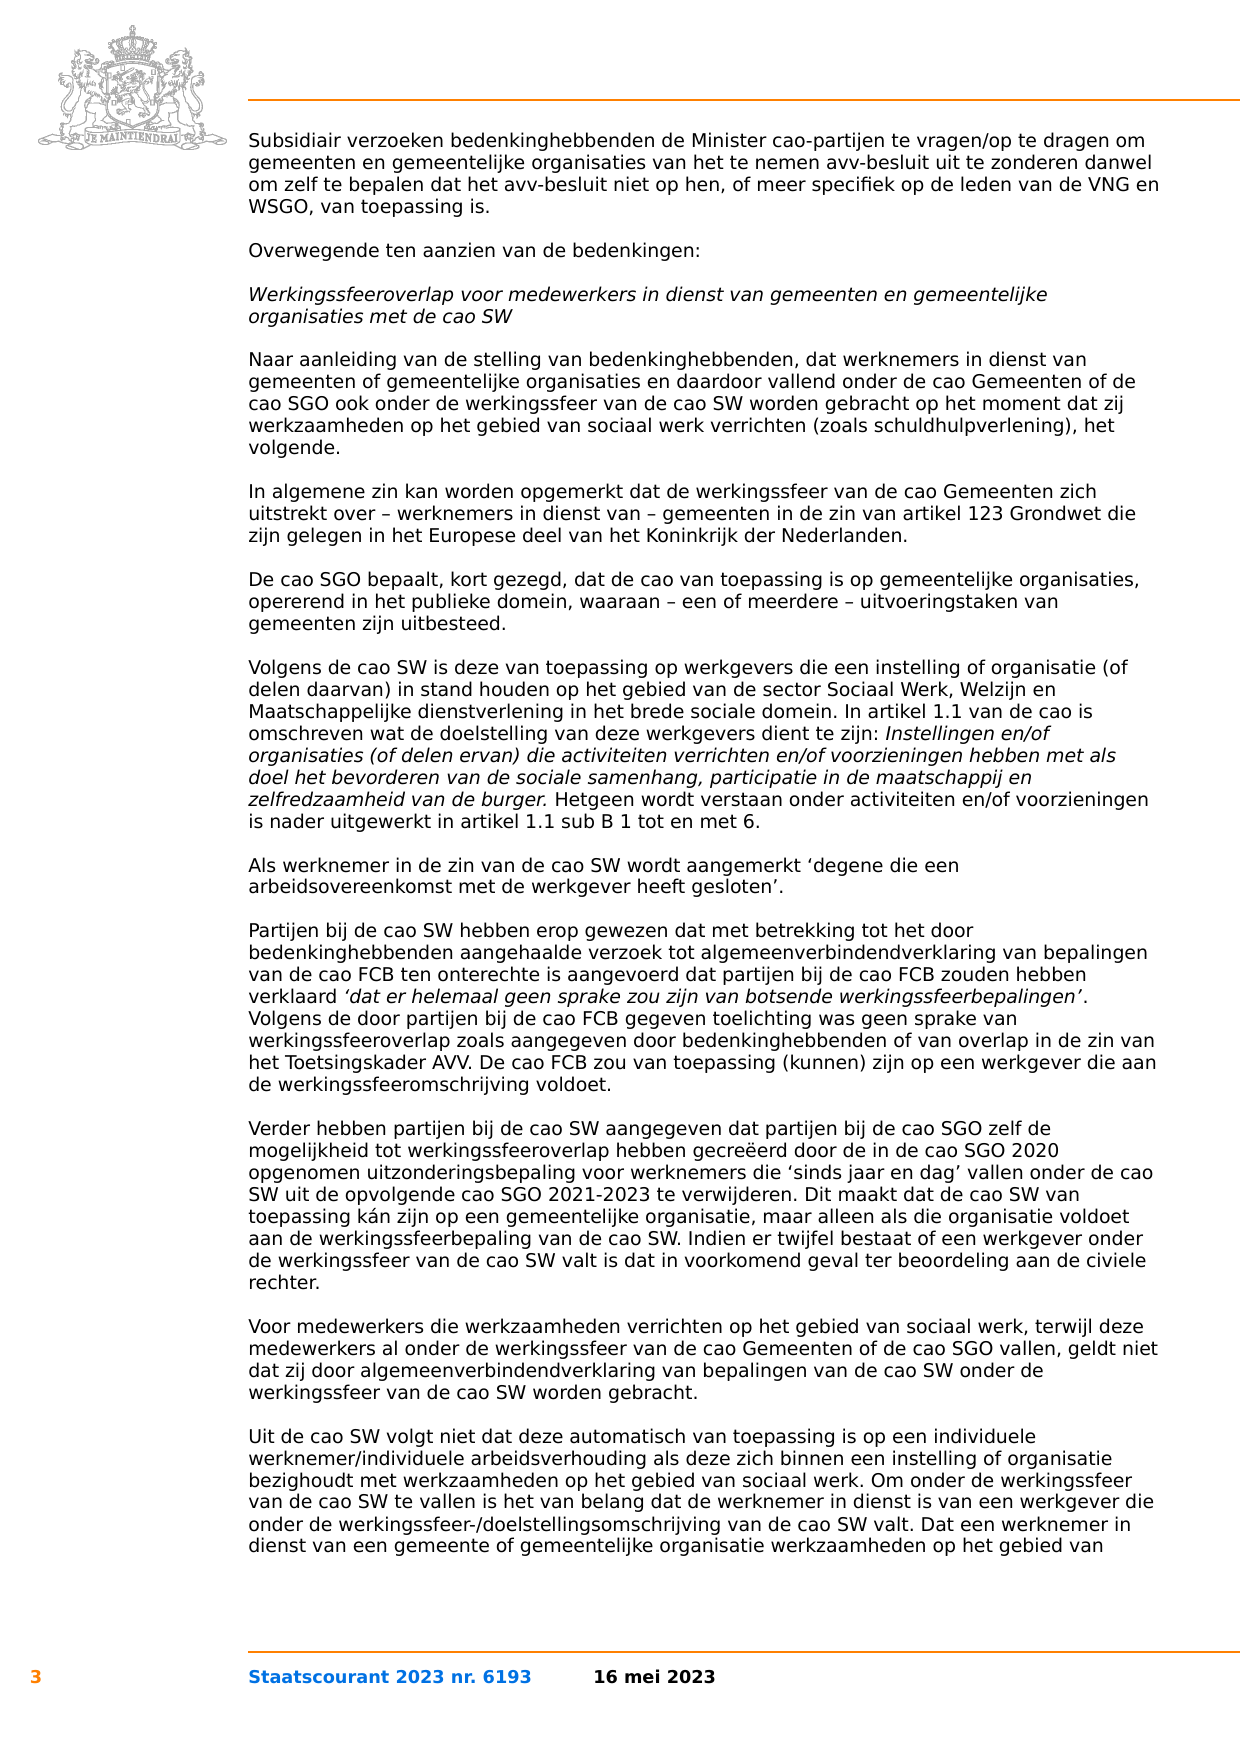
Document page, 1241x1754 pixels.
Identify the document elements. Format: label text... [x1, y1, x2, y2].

text Uit de cao SW volgt niet dat deze automatisch van toepassing is op een individuele werknemer/individuele arbeidsverhouding als deze zich binnen een instelling of organisatie bezighoudt met werkzaamheden op het gebied van sociaal werk. Om onder de werkingssfeer van de cao SW te vallen is het van belang dat de werknemer in dienst is van een werkgever die onder de werkingssfeer-/doelstellingsomschrijving van de cao SW valt. Dat een werknemer in dienst van een gemeente of gemeentelijke organisatie werkzaamheden op het gebied van [248, 1426, 1163, 1557]
text Subsidiair verzoeken bedenkinghebbenden de Minister cao-partijen te vragen/op te dragen om gemeenten en gemeentelijke organisaties van het te nemen avv-besluit uit te zonderen danwel om zelf te bepalen dat het avv-besluit niet op hen, of meer specifiek op de leden van de VNG en WSGO, van toepassing is. [248, 130, 1163, 218]
text Als werknemer in de zin van de cao SW wordt aangemerkt ‘degene die een arbeidsovereenkomst met de werkgever heeft gesloten’. [248, 854, 1163, 898]
text Verder hebben partijen bij de cao SW aangegeven dat partijen bij de cao SGO zelf de mogelijkheid tot werkingssfeeroverlap hebben gecreëerd door de in de cao SGO 2020 opgenomen uitzonderingsbepaling voor werknemers die ‘sinds jaar en dag’ vallen onder de cao SW uit de opvolgende cao SGO 2021-2023 te verwijderen. Dit maakt dat de cao SW van toepassing kán zijn op een gemeentelijke organisatie, maar alleen als die organisatie voldoet aan de werkingssfeerbepaling van de cao SW. Indien er twijfel bestaat of een werkgever onder de werkingssfeer van de cao SW valt is dat in voorkomend geval ter beoordeling aan de civiele rechter. [248, 1118, 1163, 1294]
text In algemene zin kan worden opgemerkt dat de werkingssfeer van de cao Gemeenten zich uitstrekt over – werknemers in dienst van – gemeenten in de zin van artikel 123 Grondwet die zijn gelegen in het Europese deel van het Koninkrijk der Nederlanden. [248, 481, 1163, 547]
text Voor medewerkers die werkzaamheden verrichten op het gebied van sociaal werk, terwijl deze medewerkers al onder de werkingssfeer van de cao Gemeenten of de cao SGO vallen, geldt niet dat zij door algemeenverbindendverklaring van bepalingen van de cao SW onder de werkingssfeer van de cao SW worden gebracht. [248, 1316, 1163, 1404]
text Partijen bij de cao SW hebben erop gewezen dat met betrekking tot het door bedenkinghebbenden aangehaalde verzoek tot algemeenverbindendverklaring van bepalingen van de cao FCB ten onterechte is aangevoerd dat partijen bij de cao FCB zouden hebben verklaard ‘dat er helemaal geen sprake zou zijn van botsende werkingssfeerbepalingen’. Volgens de door partijen bij de cao FCB gegeven toelichting was geen sprake van werkingssfeeroverlap zoals aangegeven door bedenkinghebbenden of van overlap in de zin van het Toetsingskader AVV. De cao FCB zou van toepassing (kunnen) zijn op een werkgever die aan de werkingssfeeromschrijving voldoet. [248, 920, 1163, 1096]
text De cao SGO bepaalt, kort gezegd, dat de cao van toepassing is op gemeentelijke organisaties, opererend in het publieke domein, waaraan – een of meerdere – uitvoeringstaken van gemeenten zijn uitbesteed. [248, 569, 1163, 635]
text Naar aanleiding van de stelling van bedenkinghebbenden, dat werknemers in dienst van gemeenten of gemeentelijke organisaties en daardoor vallend onder de cao Gemeenten of de cao SGO ook onder de werkingssfeer van de cao SW worden gebracht op het moment dat zij werkzaamheden op het gebied van sociaal werk verrichten (zoals schuldhulpverlening), het volgende. [248, 349, 1163, 459]
text Volgens de cao SW is deze van toepassing op werkgevers die een instelling of organisatie (of delen daarvan) in stand houden op het gebied van de sector Sociaal Werk, Welzijn en Maatschappelijke dienstverlening in het brede sociale domein. In artikel 1.1 van de cao is omschreven wat de doelstelling van deze werkgevers dient te zijn: Instellingen en/of organisaties (of delen ervan) die activiteiten verrichten en/of voorzieningen hebben met als doel het bevorderen van de sociale samenhang, participatie in de maatschappij en zelfredzaamheid van de burger. Hetgeen wordt verstaan onder activiteiten en/of voorzieningen is nader uitgewerkt in artikel 1.1 sub B 1 tot en met 6. [248, 657, 1163, 833]
picture [38, 25, 227, 150]
text Overwegende ten aanzien van de bedenkingen: [248, 240, 1163, 262]
subtitle Werkingssfeeroverlap voor medewerkers in dienst van gemeenten en gemeentelijke organisaties met de cao SW [248, 283, 1163, 327]
